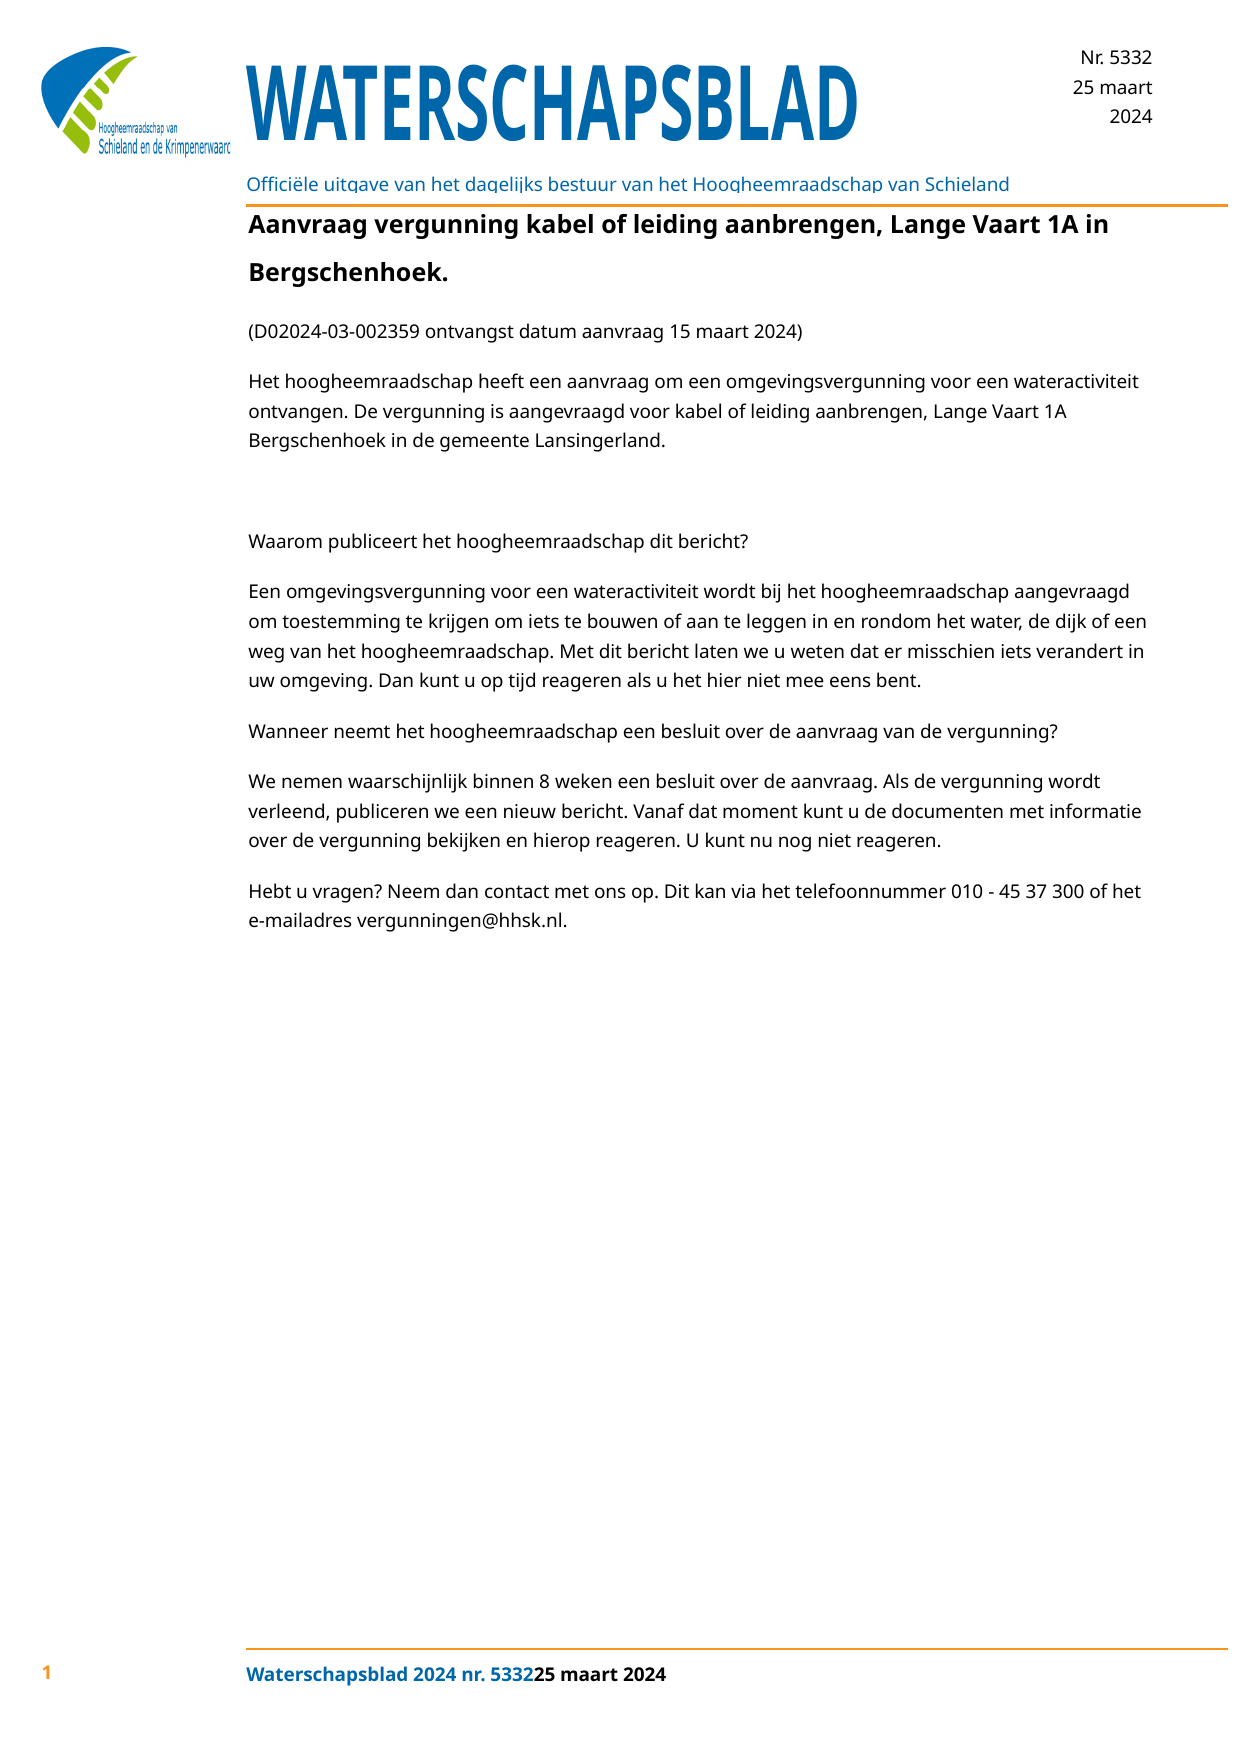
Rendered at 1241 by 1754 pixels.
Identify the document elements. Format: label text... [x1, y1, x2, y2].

text We nemen waarschijnlijk binnen 8 weken een besluit over de aanvraag. Als de vergunning wordt verleend, publiceren we een nieuw bericht. Vanaf dat moment kunt u de documenten met informatie over de vergunning bekijken en hierop reageren. U kunt nu nog niet reageren. [248, 768, 1152, 853]
text Wanneer neemt het hoogheemraadschap een besluit over de aanvraag van de vergunning? [248, 718, 1152, 744]
text Waarom publiceert het hoogheemraadschap dit bericht? [248, 528, 1152, 554]
text Het hoogheemraadschap heeft een aanvraag om een omgevingsvergunning voor een wateractiviteit ontvangen. De vergunning is aangevraagd voor kabel of leiding aanbrengen, Lange Vaart 1A Bergschenhoek in de gemeente Lansingerland. [248, 368, 1152, 453]
text Aanvraag vergunning kabel of leiding aanbrengen, Lange Vaart 1A in Bergschenhoek. [248, 207, 1152, 288]
picture [41, 47, 231, 172]
text (D02024-03-002359 ontvangst datum aanvraag 15 maart 2024) [248, 318, 1152, 344]
text Een omgevingsvergunning voor een wateractiviteit wordt bij het hoogheemraadschap aangevraagd om toestemming te krijgen om iets te bouwen of aan te leggen in en rondom het water, de dijk of een weg van het hoogheemraadschap. Met dit bericht laten we u weten dat er misschien iets verandert in uw omgeving. Dan kunt u op tijd reageren als u het hier niet mee eens bent. [248, 579, 1152, 693]
text Hebt u vragen? Neem dan contact met ons op. Dit kan via het telefoonnummer 010 - 45 37 300 of het e-mailadres vergunningen@hhsk.nl. [248, 878, 1152, 933]
